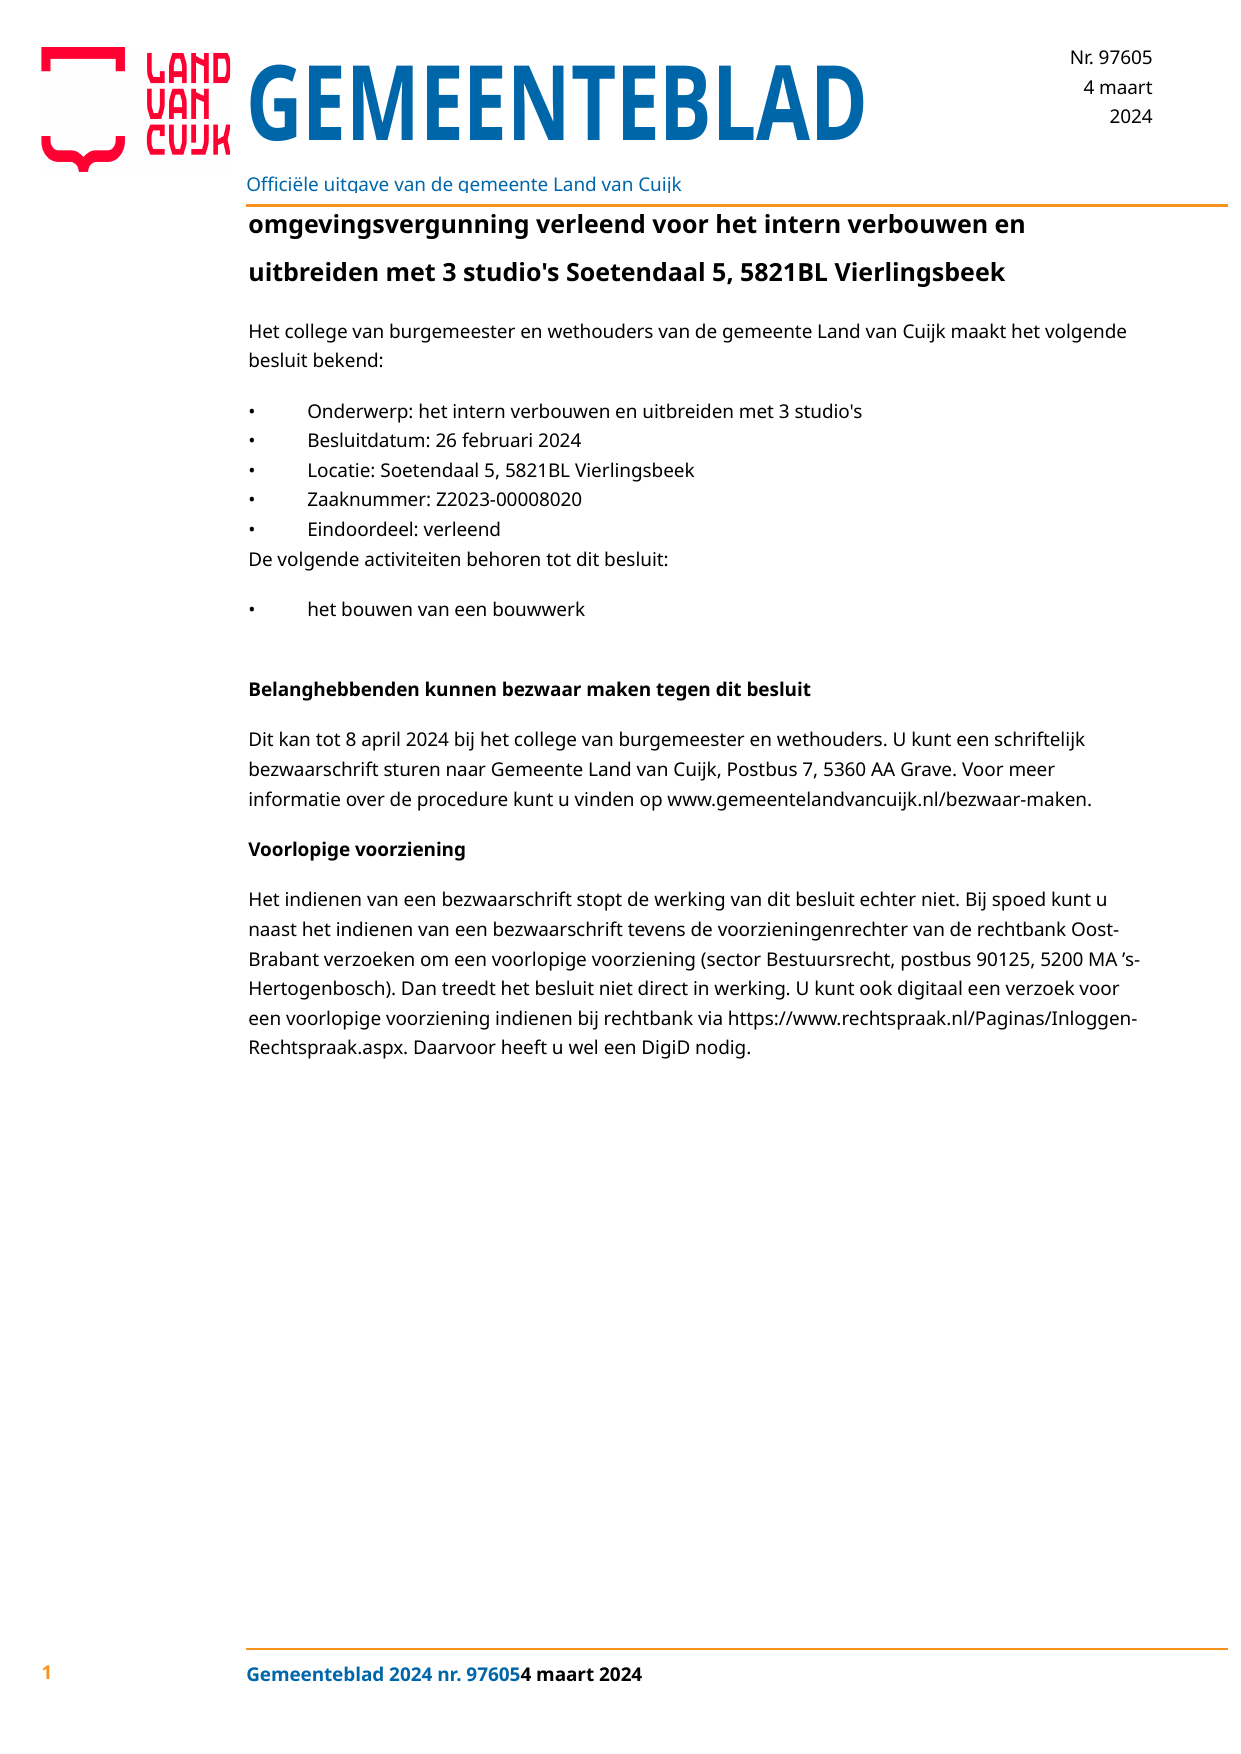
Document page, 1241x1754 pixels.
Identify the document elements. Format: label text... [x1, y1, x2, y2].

text De volgende activiteiten behoren tot dit besluit: [248, 546, 1152, 572]
list Locatie: Soetendaal 5, 5821BL Vierlingsbeek [248, 457, 1152, 483]
picture [41, 47, 231, 172]
text Het indienen van een bezwaarschrift stopt de werking van dit besluit echter niet. Bij spoed kunt u naast het indienen van een bezwaarschrift tevens de voorzieningenrechter van de rechtbank Oost-Brabant verzoeken om een voorlopige voorziening (sector Bestuursrecht, postbus 90125, 5200 MA ’s-Hertogenbosch). Dan treedt het besluit niet direct in werking. U kunt ook digitaal een verzoek voor een voorlopige voorziening indienen bij rechtbank via https://www.rechtspraak.nl/Paginas/Inloggen-Rechtspraak.aspx. Daarvoor heeft u wel een DigiD nodig. [248, 887, 1152, 1060]
list Eindoordeel: verleend [248, 516, 1152, 542]
text Belanghebbenden kunnen bezwaar maken tegen dit besluit [248, 676, 1152, 702]
text Voorlopige voorziening [248, 836, 1152, 862]
text Het college van burgemeester en wethouders van de gemeente Land van Cuijk maakt het volgende besluit bekend: [248, 318, 1152, 373]
text omgevingsvergunning verleend voor het intern verbouwen en uitbreiden met 3 studio's Soetendaal 5, 5821BL Vierlingsbeek [248, 207, 1152, 288]
text Dit kan tot 8 april 2024 bij het college van burgemeester en wethouders. U kunt een schriftelijk bezwaarschrift sturen naar Gemeente Land van Cuijk, Postbus 7, 5360 AA Grave. Voor meer informatie over de procedure kunt u vinden op www.gemeentelandvancuijk.nl/bezwaar-maken. [248, 727, 1152, 812]
list Onderwerp: het intern verbouwen en uitbreiden met 3 studio's [248, 398, 1152, 424]
list het bouwen van een bouwwerk [248, 596, 1152, 622]
list Besluitdatum: 26 februari 2024 [248, 427, 1152, 453]
list Zaaknummer: Z2023-00008020 [248, 487, 1152, 512]
